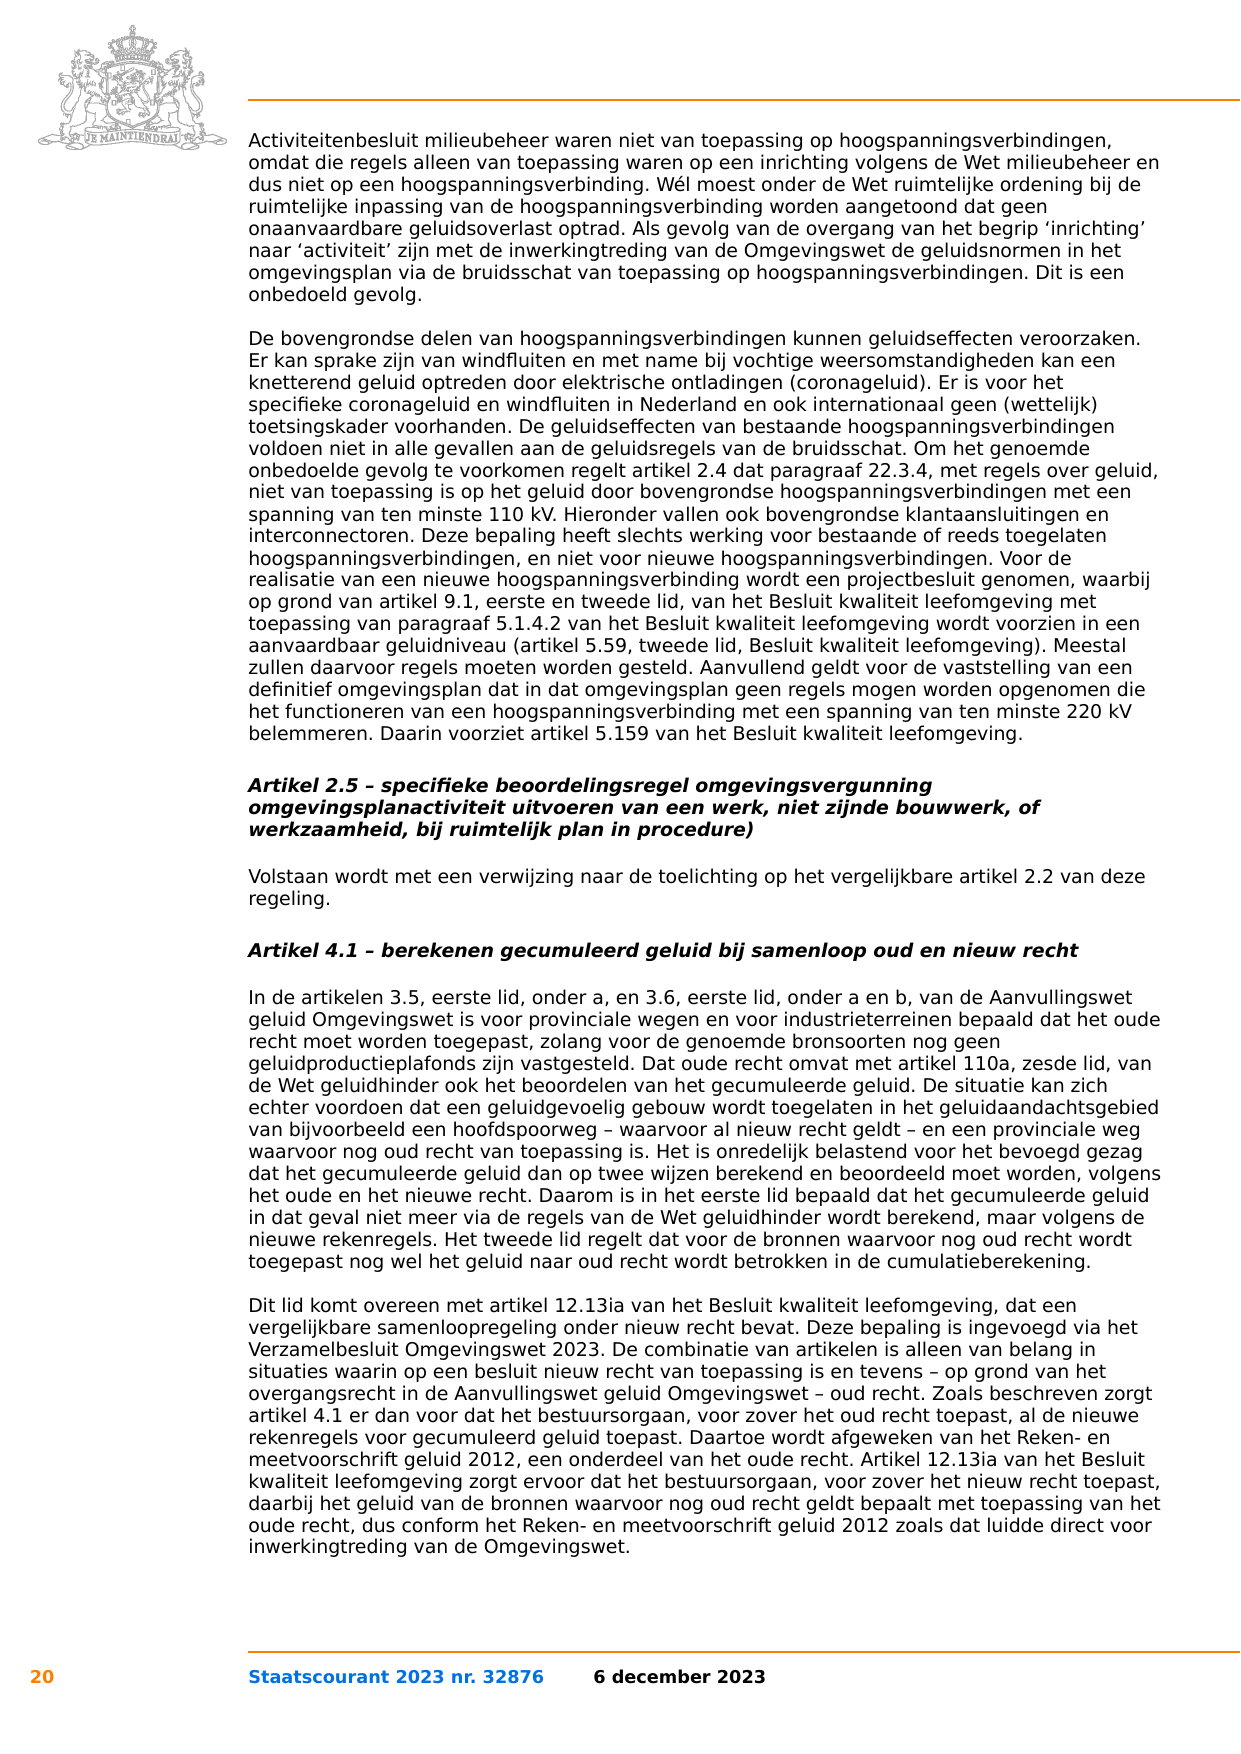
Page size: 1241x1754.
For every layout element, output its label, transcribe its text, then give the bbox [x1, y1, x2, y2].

text De bovengrondse delen van hoogspanningsverbindingen kunnen geluidseffecten veroorzaken. Er kan sprake zijn van windfluiten en met name bij vochtige weersomstandigheden kan een knetterend geluid optreden door elektrische ontladingen (coronageluid). Er is voor het specifieke coronageluid en windfluiten in Nederland en ook internationaal geen (wettelijk) toetsingskader voorhanden. De geluidseffecten van bestaande hoogspanningsverbindingen voldoen niet in alle gevallen aan de geluidsregels van de bruidsschat. Om het genoemde onbedoelde gevolg te voorkomen regelt artikel 2.4 dat paragraaf 22.3.4, met regels over geluid, niet van toepassing is op het geluid door bovengrondse hoogspanningsverbindingen met een spanning van ten minste 110 kV. Hieronder vallen ook bovengrondse klantaansluitingen en interconnectoren. Deze bepaling heeft slechts werking voor bestaande of reeds toegelaten hoogspanningsverbindingen, en niet voor nieuwe hoogspanningsverbindingen. Voor de realisatie van een nieuwe hoogspanningsverbinding wordt een projectbesluit genomen, waarbij op grond van artikel 9.1, eerste en tweede lid, van het Besluit kwaliteit leefomgeving met toepassing van paragraaf 5.1.4.2 van het Besluit kwaliteit leefomgeving wordt voorzien in een aanvaardbaar geluidniveau (artikel 5.59, tweede lid, Besluit kwaliteit leefomgeving). Meestal zullen daarvoor regels moeten worden gesteld. Aanvullend geldt voor de vaststelling van een definitief omgevingsplan dat in dat omgevingsplan geen regels mogen worden opgenomen die het functioneren van een hoogspanningsverbinding met een spanning van ten minste 220 kV belemmeren. Daarin voorziet artikel 5.159 van het Besluit kwaliteit leefomgeving. [248, 328, 1163, 745]
picture [38, 25, 227, 150]
text Dit lid komt overeen met artikel 12.13ia van het Besluit kwaliteit leefomgeving, dat een vergelijkbare samenloopregeling onder nieuw recht bevat. Deze bepaling is ingevoegd via het Verzamelbesluit Omgevingswet 2023. De combinatie van artikelen is alleen van belang in situaties waarin op een besluit nieuw recht van toepassing is en tevens – op grond van het overgangsrecht in de Aanvullingswet geluid Omgevingswet – oud recht. Zoals beschreven zorgt artikel 4.1 er dan voor dat het bestuursorgaan, voor zover het oud recht toepast, al de nieuwe rekenregels voor gecumuleerd geluid toepast. Daartoe wordt afgeweken van het Reken- en meetvoorschrift geluid 2012, een onderdeel van het oude recht. Artikel 12.13ia van het Besluit kwaliteit leefomgeving zorgt ervoor dat het bestuursorgaan, voor zover het nieuw recht toepast, daarbij het geluid van de bronnen waarvoor nog oud recht geldt bepaalt met toepassing van het oude recht, dus conform het Reken- en meetvoorschrift geluid 2012 zoals dat luidde direct voor inwerkingtreding van de Omgevingswet. [248, 1295, 1163, 1558]
text In de artikelen 3.5, eerste lid, onder a, en 3.6, eerste lid, onder a en b, van de Aanvullingswet geluid Omgevingswet is voor provinciale wegen en voor industrieterreinen bepaald dat het oude recht moet worden toegepast, zolang voor de genoemde bronsoorten nog geen geluidproductieplafonds zijn vastgesteld. Dat oude recht omvat met artikel 110a, zesde lid, van de Wet geluidhinder ook het beoordelen van het gecumuleerde geluid. De situatie kan zich echter voordoen dat een geluidgevoelig gebouw wordt toegelaten in het geluidaandachtsgebied van bijvoorbeeld een hoofdspoorweg – waarvoor al nieuw recht geldt – en een provinciale weg waarvoor nog oud recht van toepassing is. Het is onredelijk belastend voor het bevoegd gezag dat het gecumuleerde geluid dan op twee wijzen berekend en beoordeeld moet worden, volgens het oude en het nieuwe recht. Daarom is in het eerste lid bepaald dat het gecumuleerde geluid in dat geval niet meer via de regels van de Wet geluidhinder wordt berekend, maar volgens de nieuwe rekenregels. Het tweede lid regelt dat voor de bronnen waarvoor nog oud recht wordt toegepast nog wel het geluid naar oud recht wordt betrokken in de cumulatieberekening. [248, 987, 1163, 1273]
text Volstaan wordt met een verwijzing naar de toelichting op het vergelijkbare artikel 2.2 van deze regeling. [248, 866, 1163, 910]
text Activiteitenbesluit milieubeheer waren niet van toepassing op hoogspanningsverbindingen, omdat die regels alleen van toepassing waren op een inrichting volgens de Wet milieubeheer en dus niet op een hoogspanningsverbinding. Wél moest onder de Wet ruimtelijke ordening bij de ruimtelijke inpassing van de hoogspanningsverbinding worden aangetoond dat geen onaanvaardbare geluidsoverlast optrad. Als gevolg van de overgang van het begrip ‘inrichting’ naar ‘activiteit’ zijn met de inwerkingtreding van de Omgevingswet de geluidsnormen in het omgevingsplan via de bruidsschat van toepassing op hoogspanningsverbindingen. Dit is een onbedoeld gevolg. [248, 130, 1163, 306]
subtitle Artikel 2.5 – specifieke beoordelingsregel omgevingsvergunning omgevingsplanactiviteit uitvoeren van een werk, niet zijnde bouwwerk, of werkzaamheid, bij ruimtelijk plan in procedure) [248, 775, 1163, 841]
subtitle Artikel 4.1 – berekenen gecumuleerd geluid bij samenloop oud en nieuw recht [248, 940, 1163, 962]
